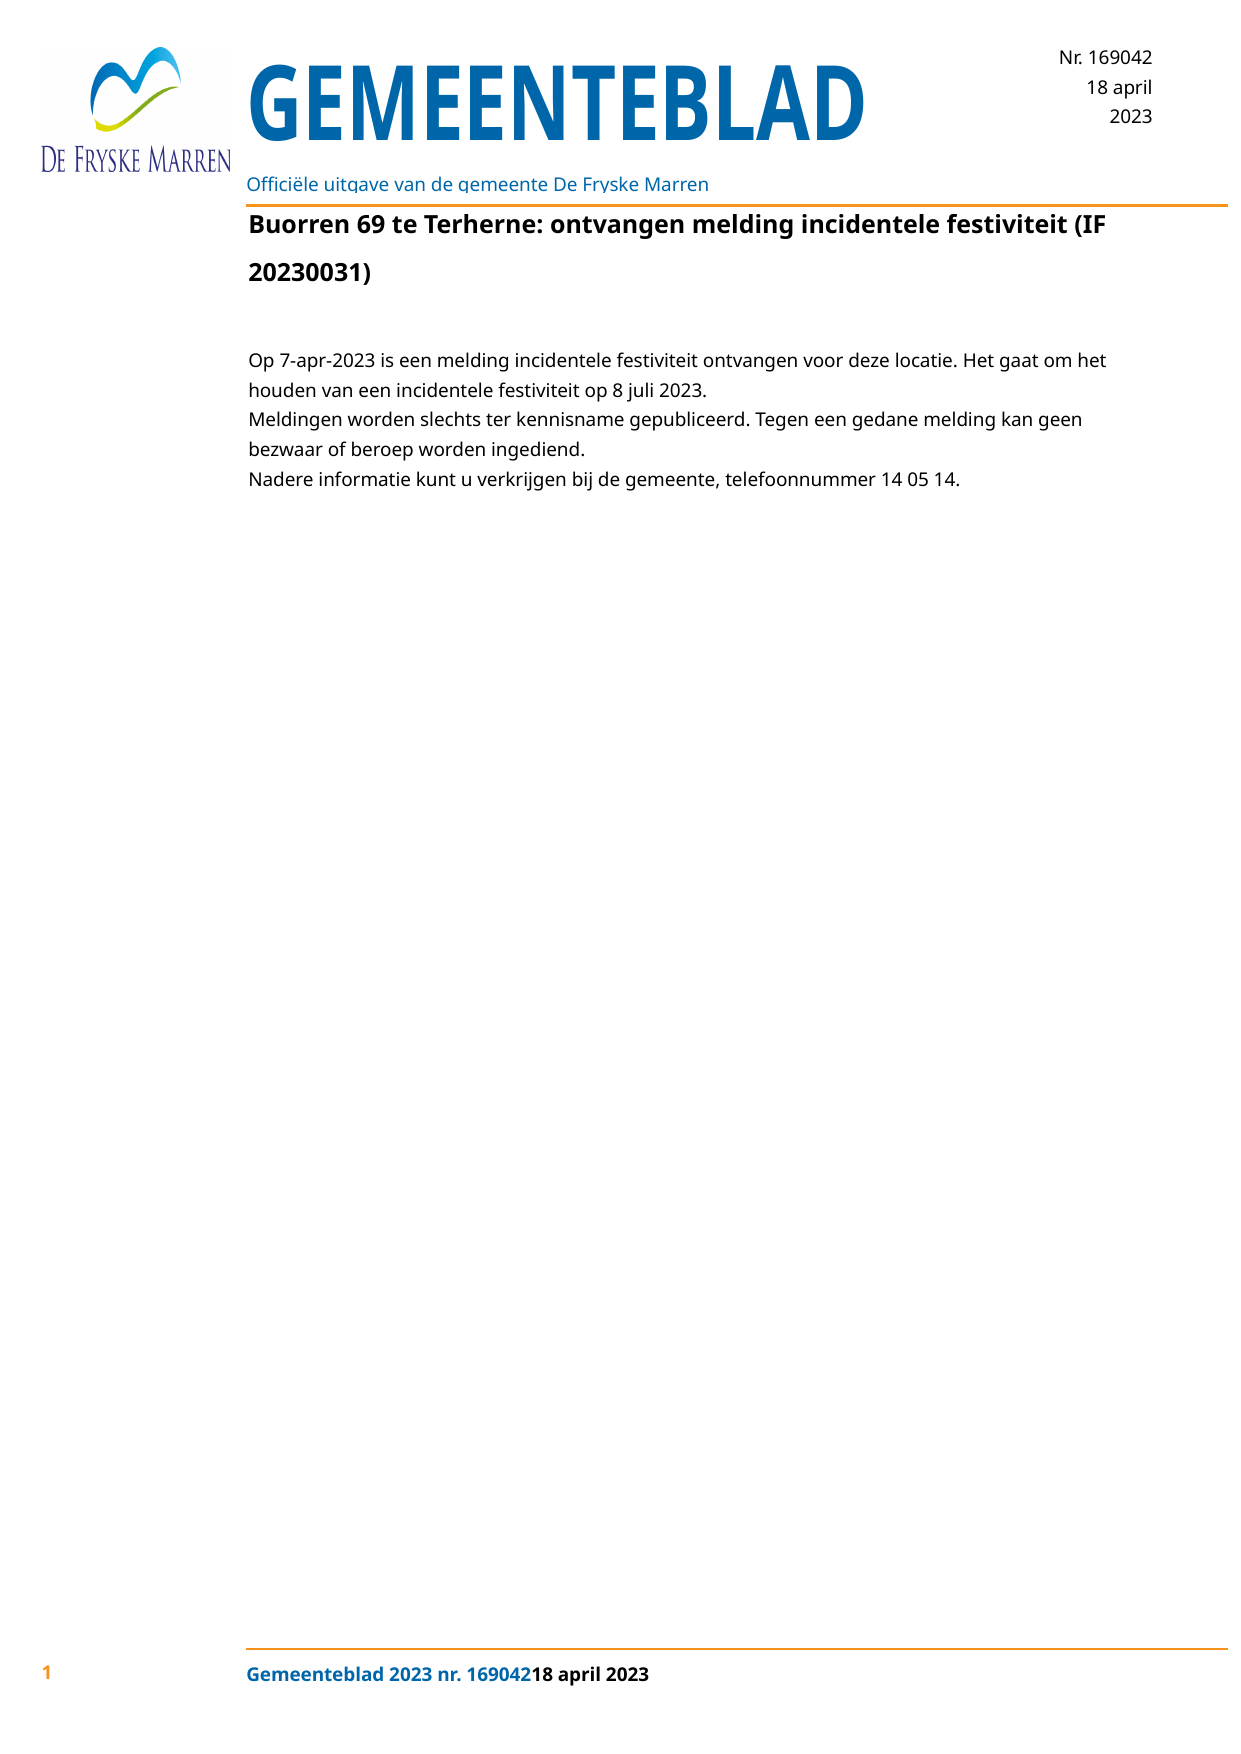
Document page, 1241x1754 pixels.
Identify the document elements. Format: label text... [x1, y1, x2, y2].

picture [41, 47, 231, 172]
text Buorren 69 te Terherne: ontvangen melding incidentele festiviteit (IF 20230031) [248, 207, 1152, 288]
text Nadere informatie kunt u verkrijgen bij de gemeente, telefoonnummer 14 05 14. [248, 466, 1152, 492]
text Op 7-apr-2023 is een melding incidentele festiviteit ontvangen voor deze locatie. Het gaat om het houden van een incidentele festiviteit op 8 juli 2023. [248, 347, 1152, 403]
text Meldingen worden slechts ter kennisname gepubliceerd. Tegen een gedane melding kan geen bezwaar of beroep worden ingediend. [248, 407, 1152, 462]
